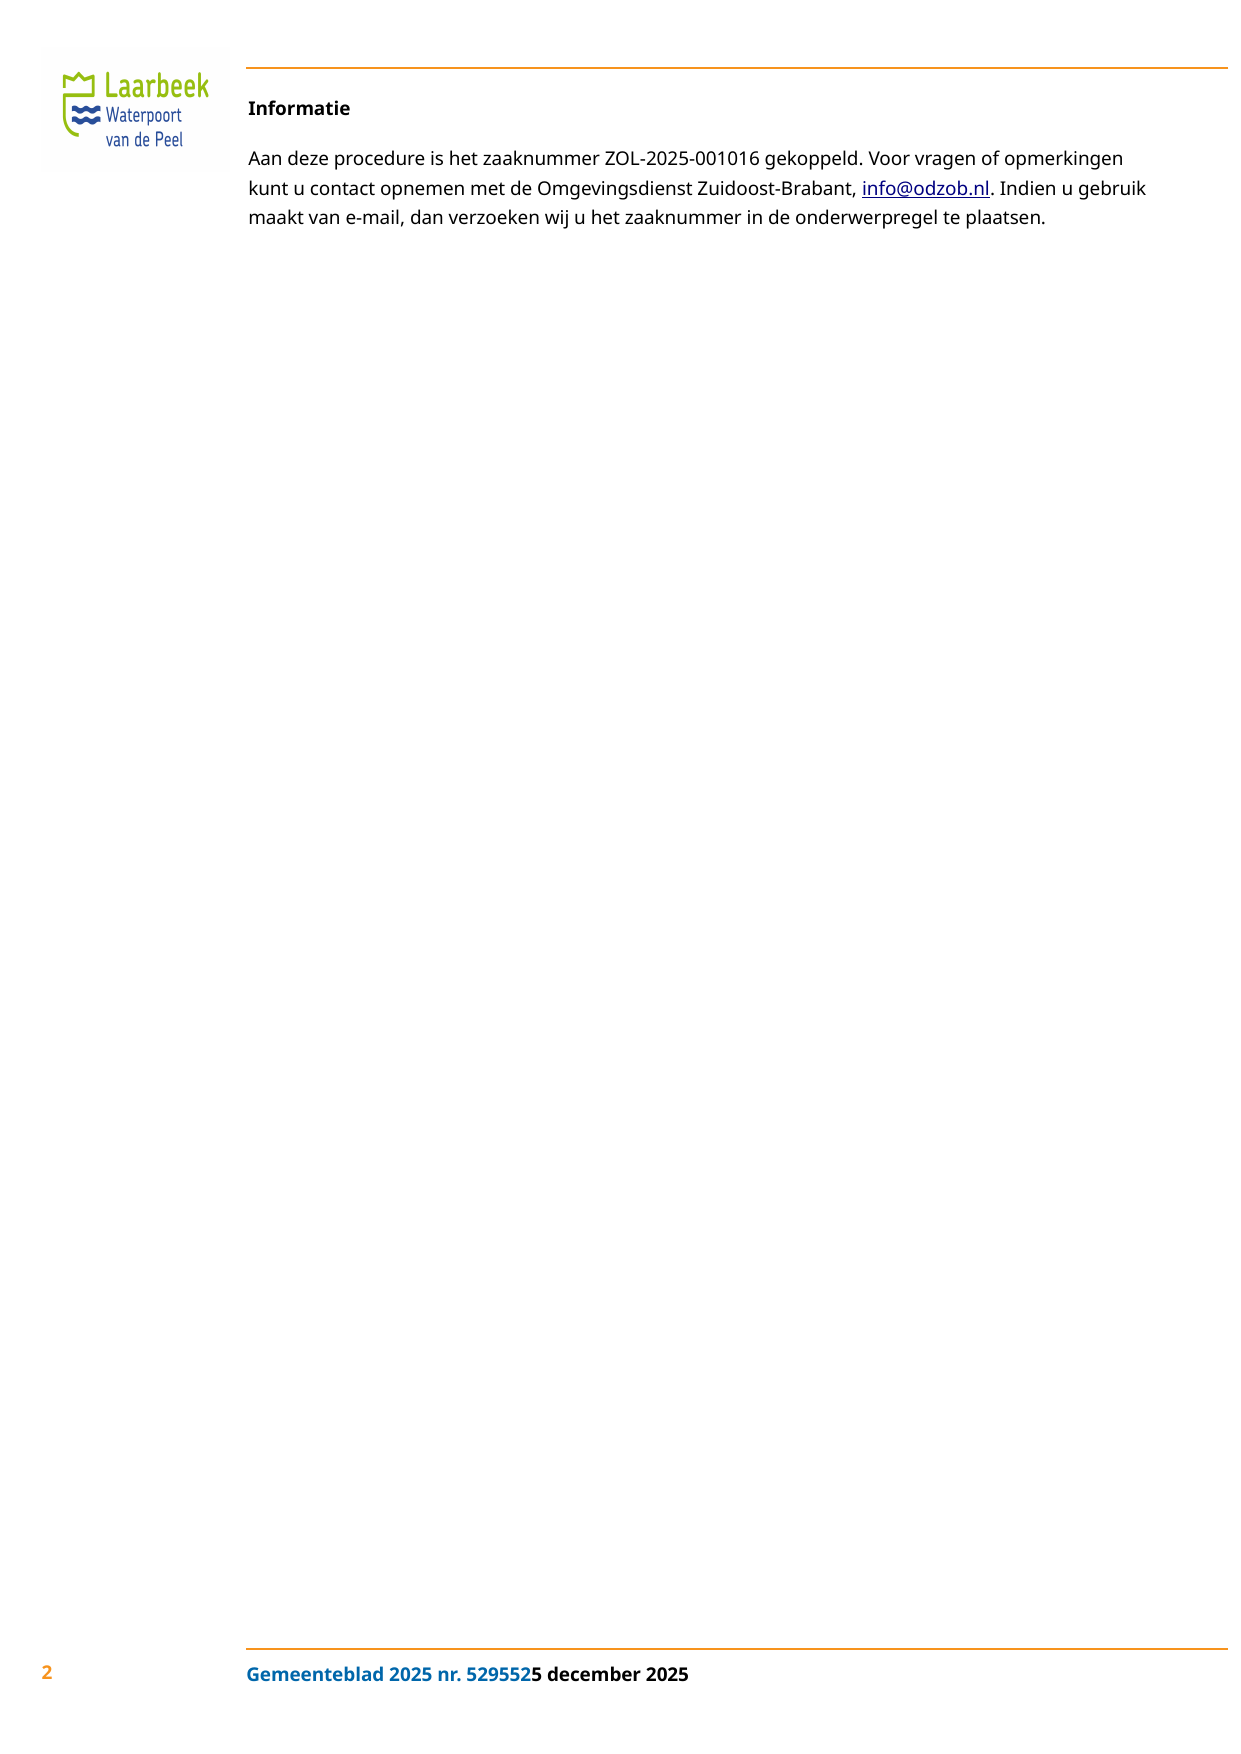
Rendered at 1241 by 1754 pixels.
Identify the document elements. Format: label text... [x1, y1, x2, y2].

text Aan deze procedure is het zaaknummer ZOL-2025-001016 gekoppeld. Voor vragen of opmerkingen kunt u contact opnemen met de Omgevingsdienst Zuidoost-Brabant, info@odzob.nl. Indien u gebruik maakt van e-mail, dan verzoeken wij u het zaaknummer in de onderwerpregel te plaatsen. [248, 145, 1152, 230]
text Informatie [248, 95, 1152, 121]
picture [41, 47, 231, 172]
